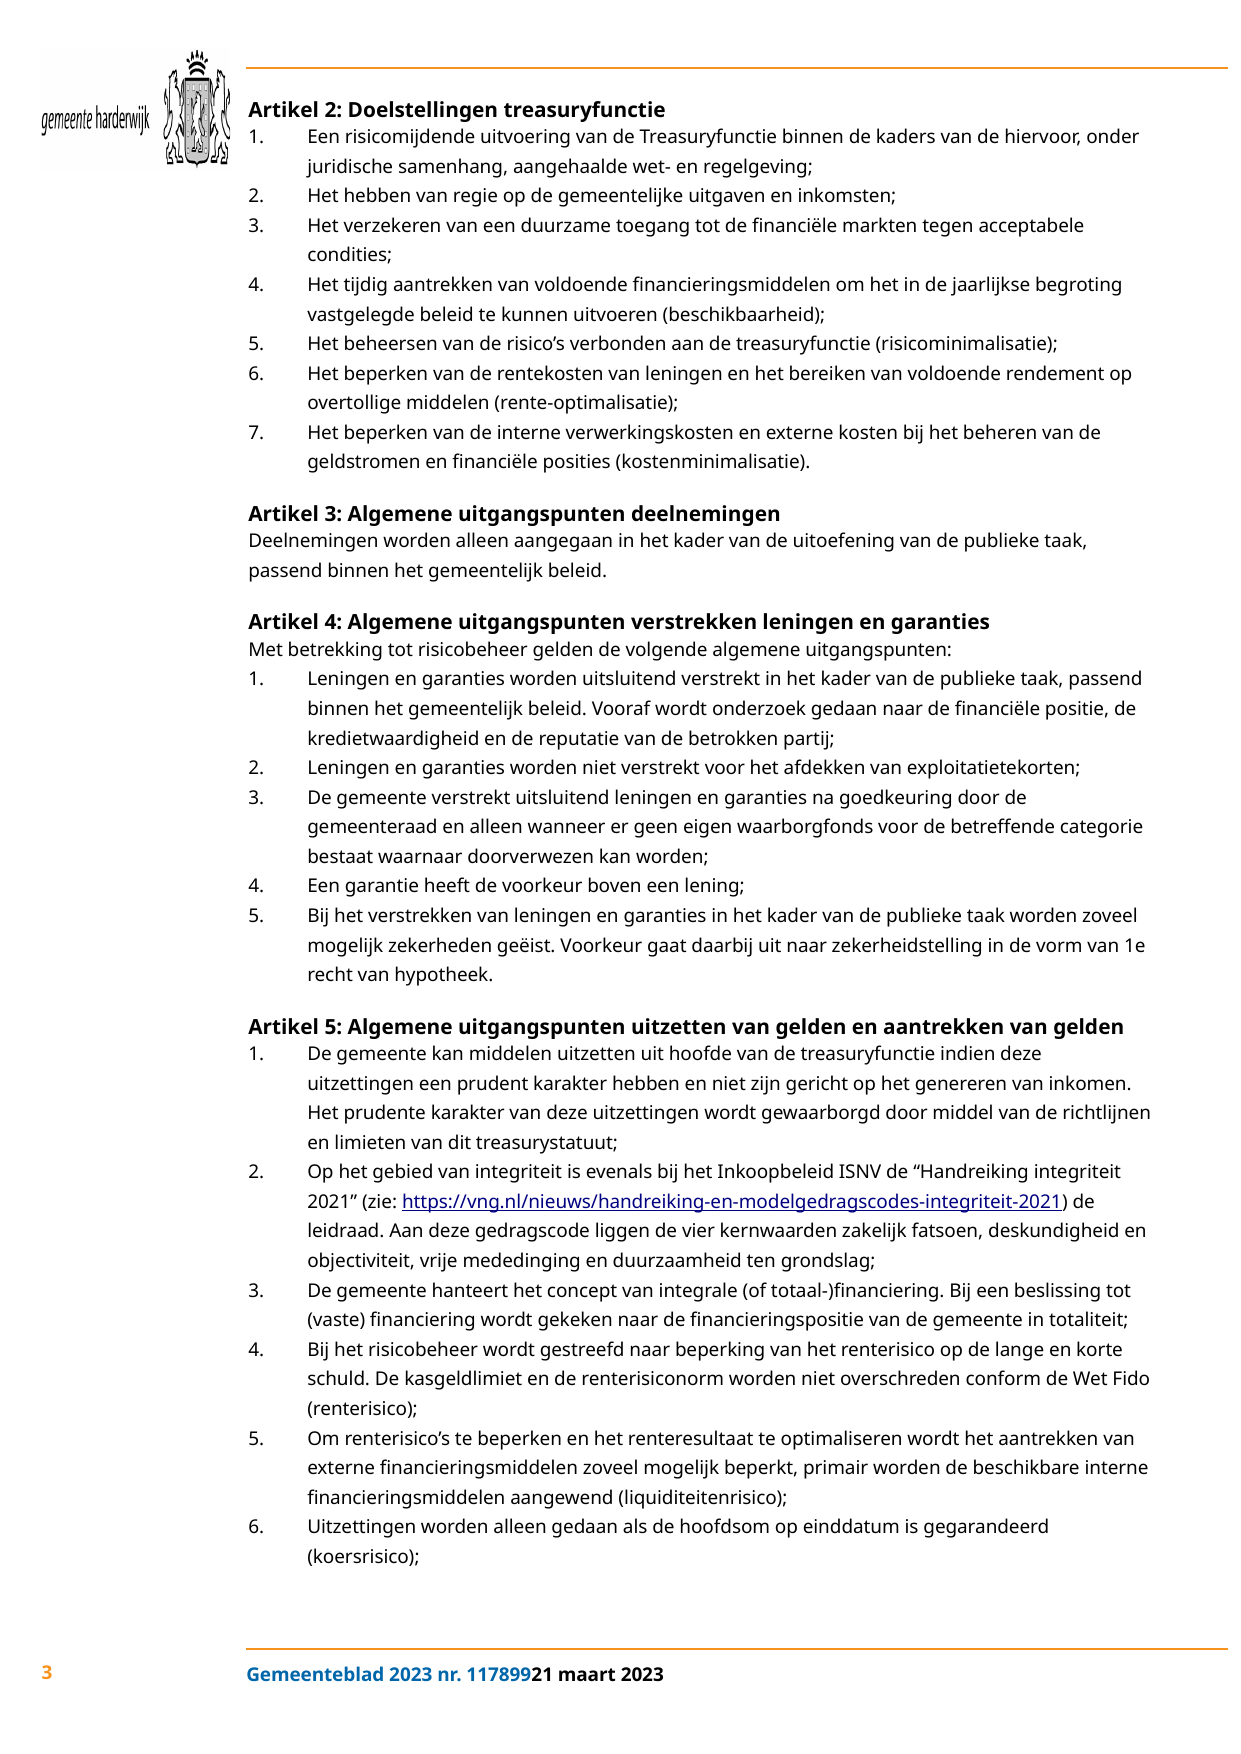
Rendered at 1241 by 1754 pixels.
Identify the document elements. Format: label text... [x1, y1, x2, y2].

list Leningen en garanties worden uitsluitend verstrekt in het kader van de publieke taak, passend binnen het gemeentelijk beleid. Vooraf wordt onderzoek gedaan naar de financiële positie, de kredietwaardigheid en de reputatie van de betrokken partij; [248, 666, 1152, 750]
list Bij het risicobeheer wordt gestreefd naar beperking van het renterisico op de lange en korte schuld. De kasgeldlimiet en de renterisiconorm worden niet overschreden conform de Wet Fido (renterisico); [248, 1336, 1152, 1421]
list Het beperken van de rentekosten van leningen en het bereiken van voldoende rendement op overtollige middelen (rente-optimalisatie); [248, 360, 1152, 415]
list Het tijdig aantrekken van voldoende financieringsmiddelen om het in de jaarlijkse begroting vastgelegde beleid te kunnen uitvoeren (beschikbaarheid); [248, 271, 1152, 326]
text Deelnemingen worden alleen aangegaan in het kader van de uitoefening van de publieke taak, passend binnen het gemeentelijk beleid. [248, 527, 1152, 583]
list Op het gebied van integriteit is evenals bij het Inkoopbeleid ISNV de “Handreiking integriteit 2021” (zie: https://vng.nl/nieuws/handreiking-en-modelgedragscodes-integriteit-2021) de leidraad. Aan deze gedragscode liggen de vier kernwaarden zakelijk fatsoen, deskundigheid en objectiviteit, vrije mededinging en duurzaamheid ten grondslag; [248, 1158, 1152, 1273]
list Het beheersen van de risico’s verbonden aan de treasuryfunctie (risicominimalisatie); [248, 330, 1152, 356]
list Een risicomijdende uitvoering van de Treasuryfunctie binnen de kaders van de hiervoor, onder juridische samenhang, aangehaalde wet- en regelgeving; [248, 123, 1152, 178]
list Om renterisico’s te beperken en het renteresultaat te optimaliseren wordt het aantrekken van externe financieringsmiddelen zoveel mogelijk beperkt, primair worden de beschikbare interne financieringsmiddelen aangewend (liquiditeitenrisico); [248, 1425, 1152, 1510]
list Uitzettingen worden alleen gedaan als de hoofdsom op einddatum is gegarandeerd (koersrisico); [248, 1513, 1152, 1569]
text Artikel 3: Algemene uitgangspunten deelnemingen [248, 499, 1152, 527]
list Een garantie heeft de voorkeur boven een lening; [248, 873, 1152, 898]
list Het beperken van de interne verwerkingskosten en externe kosten bij het beheren van de geldstromen en financiële posities (kostenminimalisatie). [248, 419, 1152, 474]
list De gemeente verstrekt uitsluitend leningen en garanties na goedkeuring door de gemeenteraad en alleen wanneer er geen eigen waarborgfonds voor de betreffende categorie bestaat waarnaar doorverwezen kan worden; [248, 784, 1152, 869]
text Met betrekking tot risicobeheer gelden de volgende algemene uitgangspunten: [248, 636, 1152, 662]
list Het hebben van regie op de gemeentelijke uitgaven en inkomsten; [248, 182, 1152, 208]
text Artikel 5: Algemene uitgangspunten uitzetten van gelden en aantrekken van gelden [248, 1012, 1152, 1040]
list Het verzekeren van een duurzame toegang tot de financiële markten tegen acceptabele condities; [248, 212, 1152, 267]
list Bij het verstrekken van leningen en garanties in het kader van de publieke taak worden zoveel mogelijk zekerheden geëist. Voorkeur gaat daarbij uit naar zekerheidstelling in de vorm van 1e recht van hypotheek. [248, 902, 1152, 987]
text Artikel 2: Doelstellingen treasuryfunctie [248, 95, 1152, 123]
list De gemeente hanteert het concept van integrale (of totaal-)financiering. Bij een beslissing tot (vaste) financiering wordt gekeken naar de financieringspositie van de gemeente in totaliteit; [248, 1277, 1152, 1332]
text Artikel 4: Algemene uitgangspunten verstrekken leningen en garanties [248, 607, 1152, 636]
list Leningen en garanties worden niet verstrekt voor het afdekken van exploitatietekorten; [248, 754, 1152, 780]
picture [41, 47, 231, 172]
list De gemeente kan middelen uitzetten uit hoofde van de treasuryfunctie indien deze uitzettingen een prudent karakter hebben en niet zijn gericht op het genereren van inkomen. Het prudente karakter van deze uitzettingen wordt gewaarborgd door middel van de richtlijnen en limieten van dit treasurystatuut; [248, 1040, 1152, 1155]
